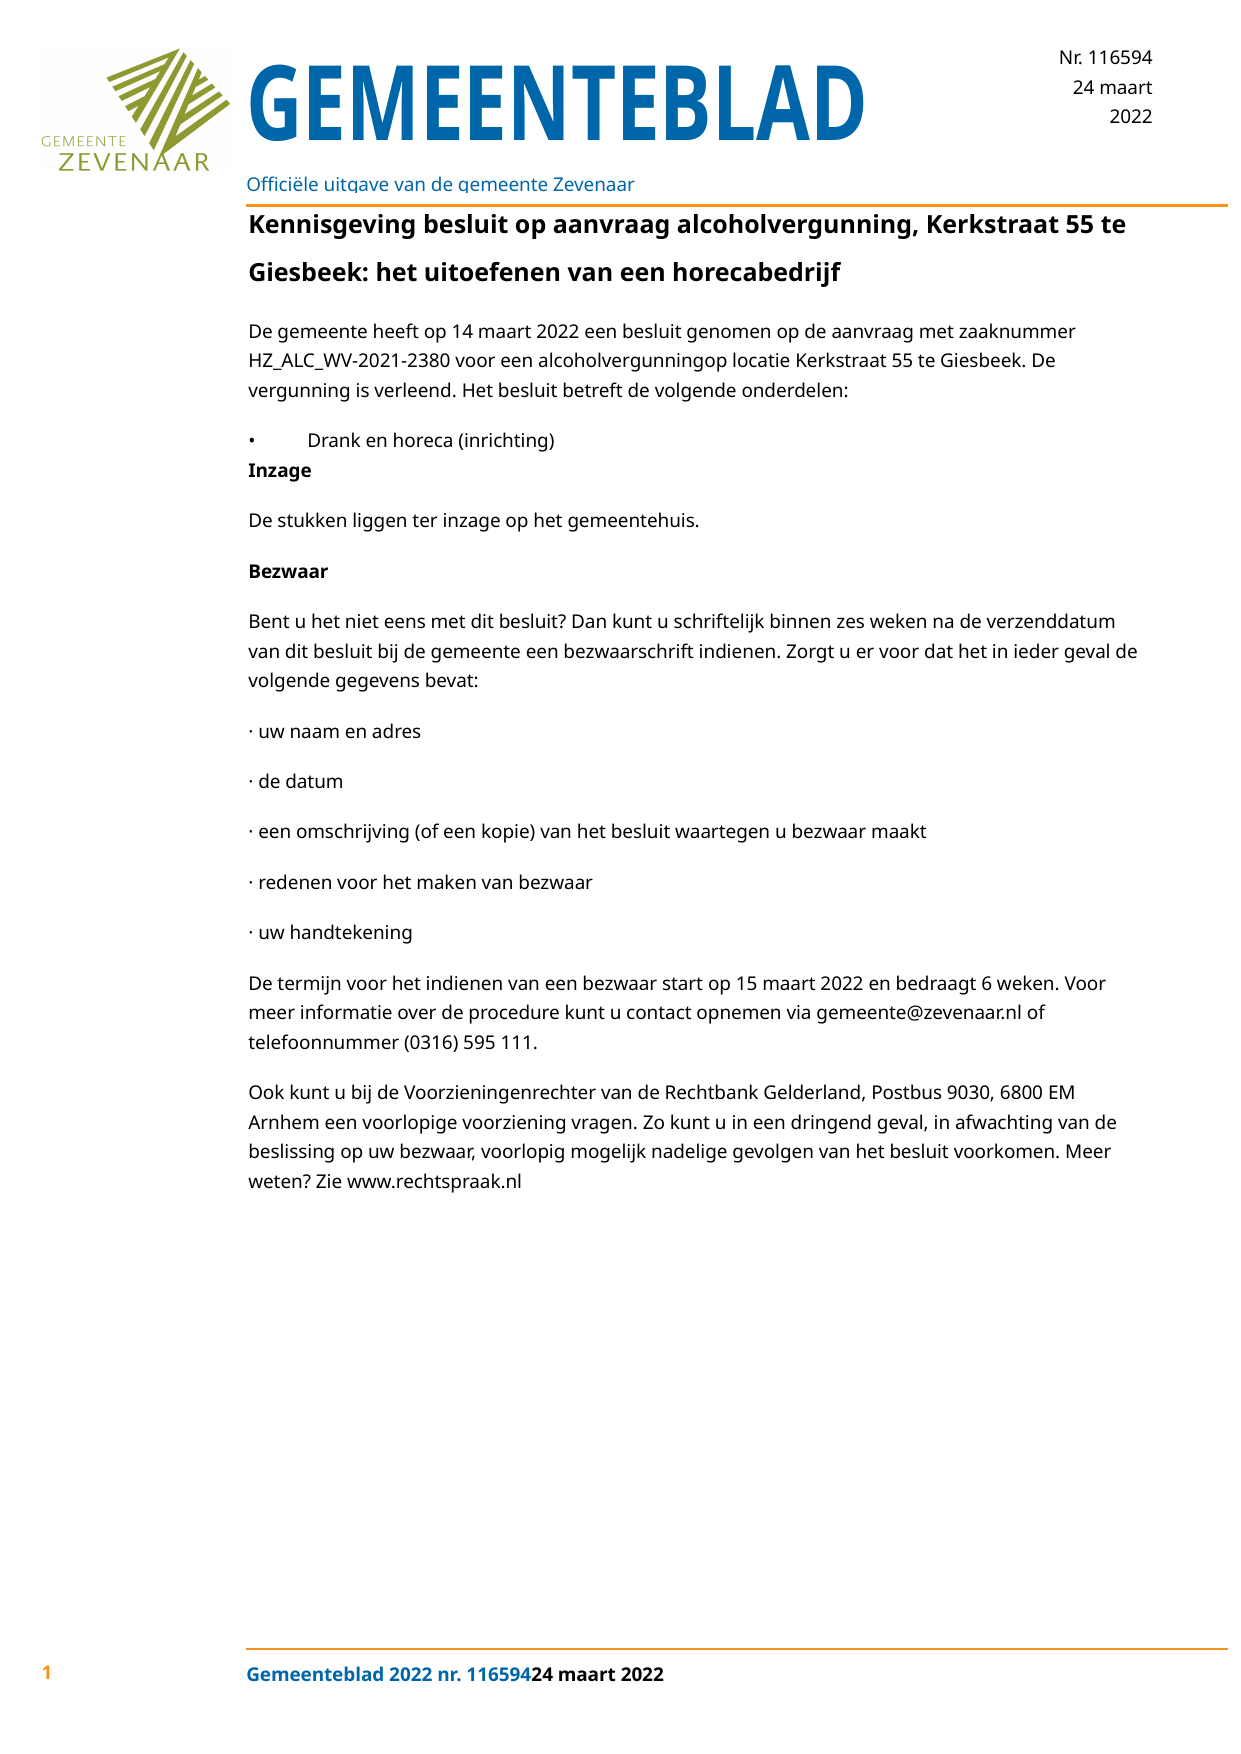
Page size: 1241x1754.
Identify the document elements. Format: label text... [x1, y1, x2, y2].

text De termijn voor het indienen van een bezwaar start op 15 maart 2022 en bedraagt 6 weken. Voor meer informatie over de procedure kunt u contact opnemen via gemeente@zevenaar.nl of telefoonnummer (0316) 595 111. [248, 970, 1152, 1055]
text · uw naam en adres [248, 718, 1152, 744]
text · redenen voor het maken van bezwaar [248, 869, 1152, 895]
text · een omschrijving (of een kopie) van het besluit waartegen u bezwaar maakt [248, 819, 1152, 844]
text · uw handtekening [248, 919, 1152, 945]
text Kennisgeving besluit op aanvraag alcoholvergunning, Kerkstraat 55 te Giesbeek: het uitoefenen van een horecabedrijf [248, 207, 1152, 288]
text · de datum [248, 768, 1152, 794]
text Inzage [248, 457, 1152, 483]
text Ook kunt u bij de Voorzieningenrechter van de Rechtbank Gelderland, Postbus 9030, 6800 EM Arnhem een voorlopige voorziening vragen. Zo kunt u in een dringend geval, in afwachting van de beslissing op uw bezwaar, voorlopig mogelijk nadelige gevolgen van het besluit voorkomen. Meer weten? Zie www.rechtspraak.nl [248, 1079, 1152, 1194]
picture [41, 47, 231, 172]
text Bezwaar [248, 558, 1152, 584]
list Drank en horeca (inrichting) [248, 427, 1152, 453]
text De gemeente heeft op 14 maart 2022 een besluit genomen op de aanvraag met zaaknummer HZ_ALC_WV-2021-2380 voor een alcoholvergunningop locatie Kerkstraat 55 te Giesbeek. De vergunning is verleend. Het besluit betreft de volgende onderdelen: [248, 318, 1152, 403]
text De stukken liggen ter inzage op het gemeentehuis. [248, 507, 1152, 533]
text Bent u het niet eens met dit besluit? Dan kunt u schriftelijk binnen zes weken na de verzenddatum van dit besluit bij de gemeente een bezwaarschrift indienen. Zorgt u er voor dat het in ieder geval de volgende gegevens bevat: [248, 608, 1152, 693]
